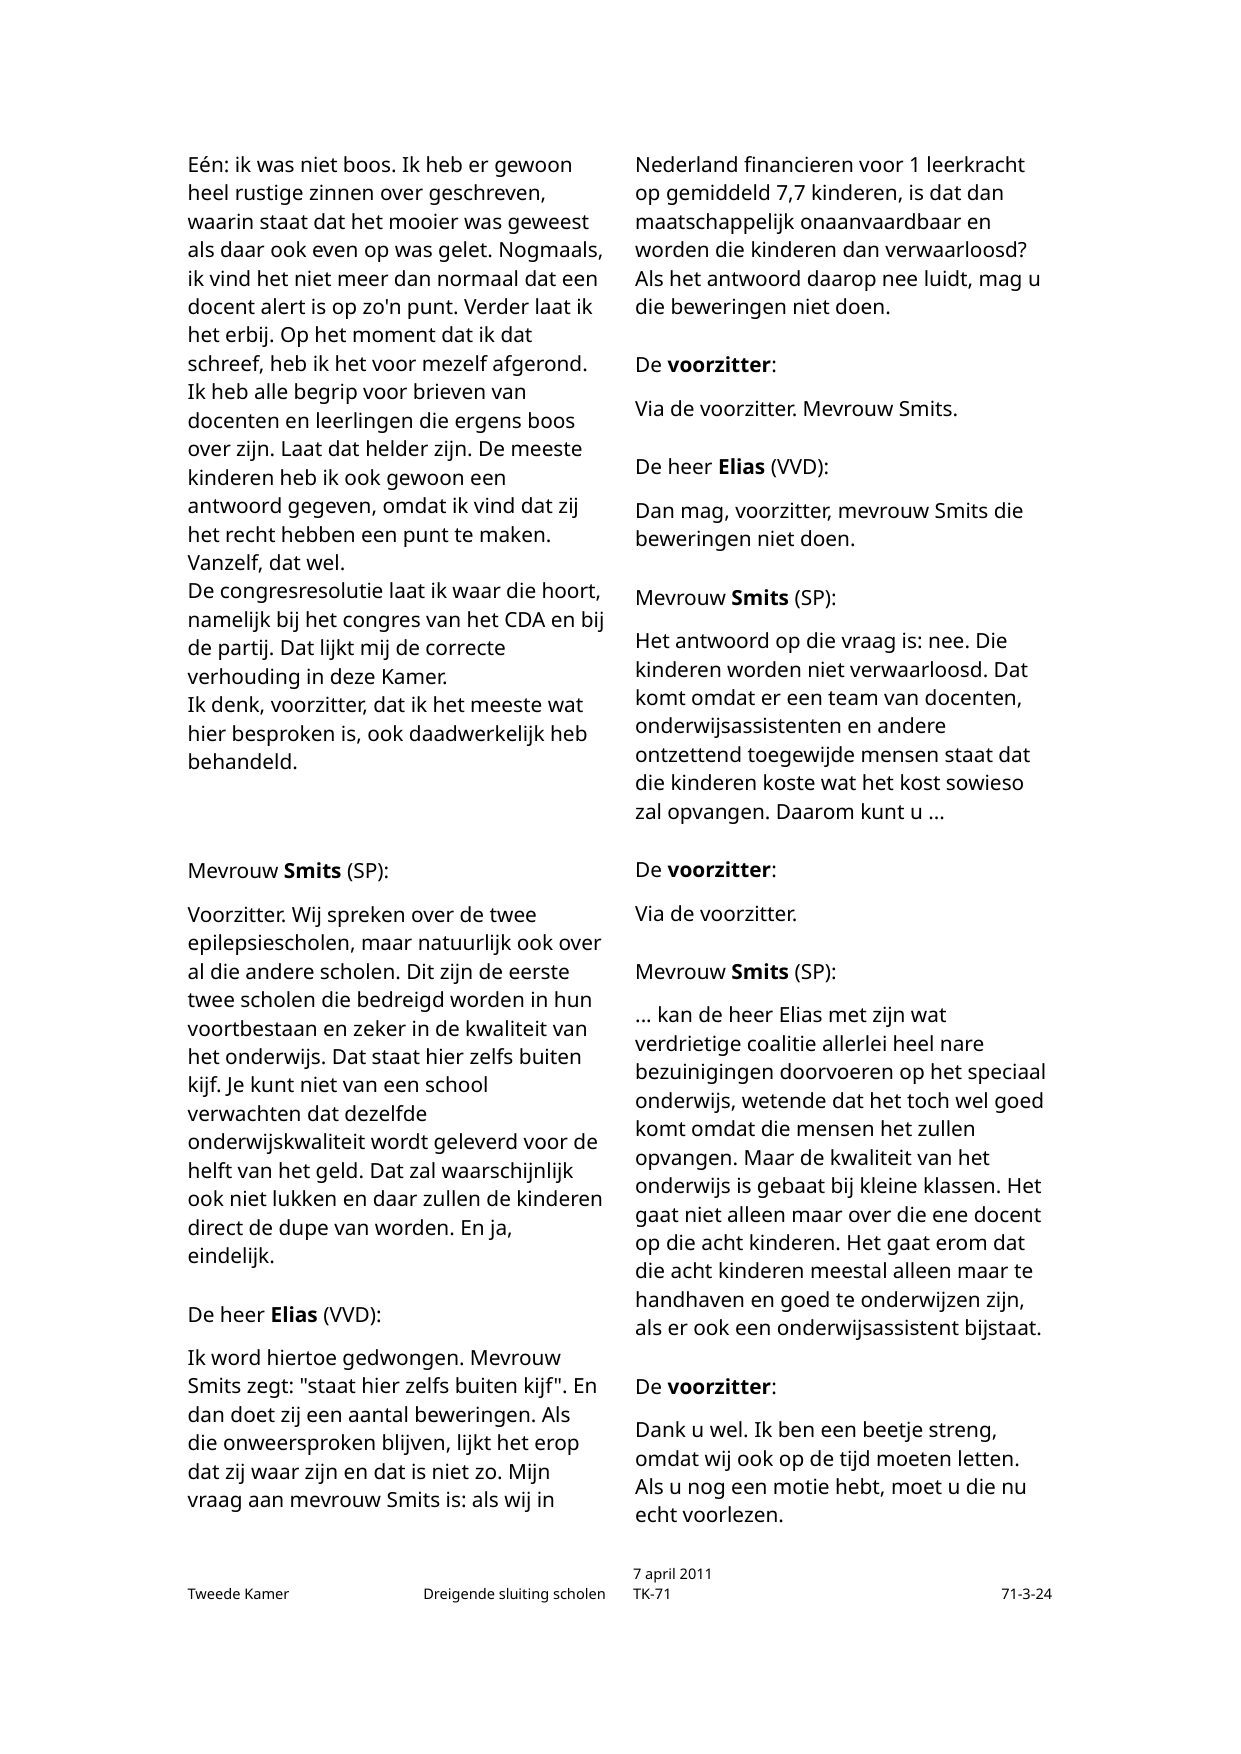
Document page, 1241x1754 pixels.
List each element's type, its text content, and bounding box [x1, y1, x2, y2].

text De heer Elias (VVD): [635, 452, 1053, 481]
text De voorzitter: [635, 855, 1053, 884]
text Dan mag, voorzitter, mevrouw Smits die beweringen niet doen. [635, 496, 1053, 553]
text Mevrouw Smits (SP): [635, 583, 1053, 611]
text Mevrouw Smits (SP): [635, 957, 1053, 986]
text  [187, 806, 605, 834]
text Via de voorzitter. [635, 899, 1053, 927]
text Dank u wel. Ik ben een beetje streng, omdat wij ook op de tijd moeten letten. Als u nog een motie hebt, moet u die nu echt voorlezen. [635, 1415, 1053, 1529]
text Mevrouw Smits (SP): [187, 857, 605, 885]
text De voorzitter: [635, 1372, 1053, 1400]
text Eén: ik was niet boos. Ik heb er gewoon heel rustige zinnen over geschreven, waarin staat dat het mooier was geweest als daar ook even op was gelet. Nogmaals, ik vind het niet meer dan normaal dat een docent alert is op zo'n punt. Verder laat ik het erbij. Op het moment dat ik dat schreef, heb ik het voor mezelf afgerond. Ik heb alle begrip voor brieven van docenten en leerlingen die ergens boos over zijn. Laat dat helder zijn. De meeste kinderen heb ik ook gewoon een antwoord gegeven, omdat ik vind dat zij het recht hebben een punt te maken. Vanzelf, dat wel. [187, 150, 605, 577]
text De heer Elias (VVD): [187, 1300, 605, 1328]
text De voorzitter: [635, 351, 1053, 379]
text De congresresolutie laat ik waar die hoort, namelijk bij het congres van het CDA en bij de partij. Dat lijkt mij de correcte verhouding in deze Kamer. [187, 577, 605, 690]
text Ik denk, voorzitter, dat ik het meeste wat hier besproken is, ook daadwerkelijk heb behandeld. [187, 690, 605, 776]
text Ik word hiertoe gedwongen. Mevrouw Smits zegt: "staat hier zelfs buiten kijf". En dan doet zij een aantal beweringen. Als die onweersproken blijven, lijkt het erop dat zij waar zijn en dat is niet zo. Mijn vraag aan mevrouw Smits is: als wij in [187, 1343, 605, 1514]
text Voorzitter. Wij spreken over de twee epilepsiescholen, maar natuurlijk ook over al die andere scholen. Dit zijn de eerste twee scholen die bedreigd worden in hun voortbestaan en zeker in de kwaliteit van het onderwijs. Dat staat hier zelfs buiten kijf. Je kunt niet van een school verwachten dat dezelfde onderwijskwaliteit wordt geleverd voor de helft van het geld. Dat zal waarschijnlijk ook niet lukken en daar zullen de kinderen direct de dupe van worden. En ja, eindelijk. [187, 900, 605, 1270]
text ... kan de heer Elias met zijn wat verdrietige coalitie allerlei heel nare bezuinigingen doorvoeren op het speciaal onderwijs, wetende dat het toch wel goed komt omdat die mensen het zullen opvangen. Maar de kwaliteit van het onderwijs is gebaat bij kleine klassen. Het gaat niet alleen maar over die ene docent op die acht kinderen. Het gaat erom dat die acht kinderen meestal alleen maar te handhaven en goed te onderwijzen zijn, als er ook een onderwijsassistent bijstaat. [635, 1001, 1053, 1342]
text Via de voorzitter. Mevrouw Smits. [635, 394, 1053, 422]
text Nederland financieren voor 1 leerkracht op gemiddeld 7,7 kinderen, is dat dan maatschappelijk onaanvaardbaar en worden die kinderen dan verwaarloosd? Als het antwoord daarop nee luidt, mag u die beweringen niet doen. [635, 150, 1053, 321]
text Het antwoord op die vraag is: nee. Die kinderen worden niet verwaarloosd. Dat komt omdat er een team van docenten, onderwijsassistenten en andere ontzettend toegewijde mensen staat dat die kinderen koste wat het kost sowieso zal opvangen. Daarom kunt u ... [635, 626, 1053, 825]
